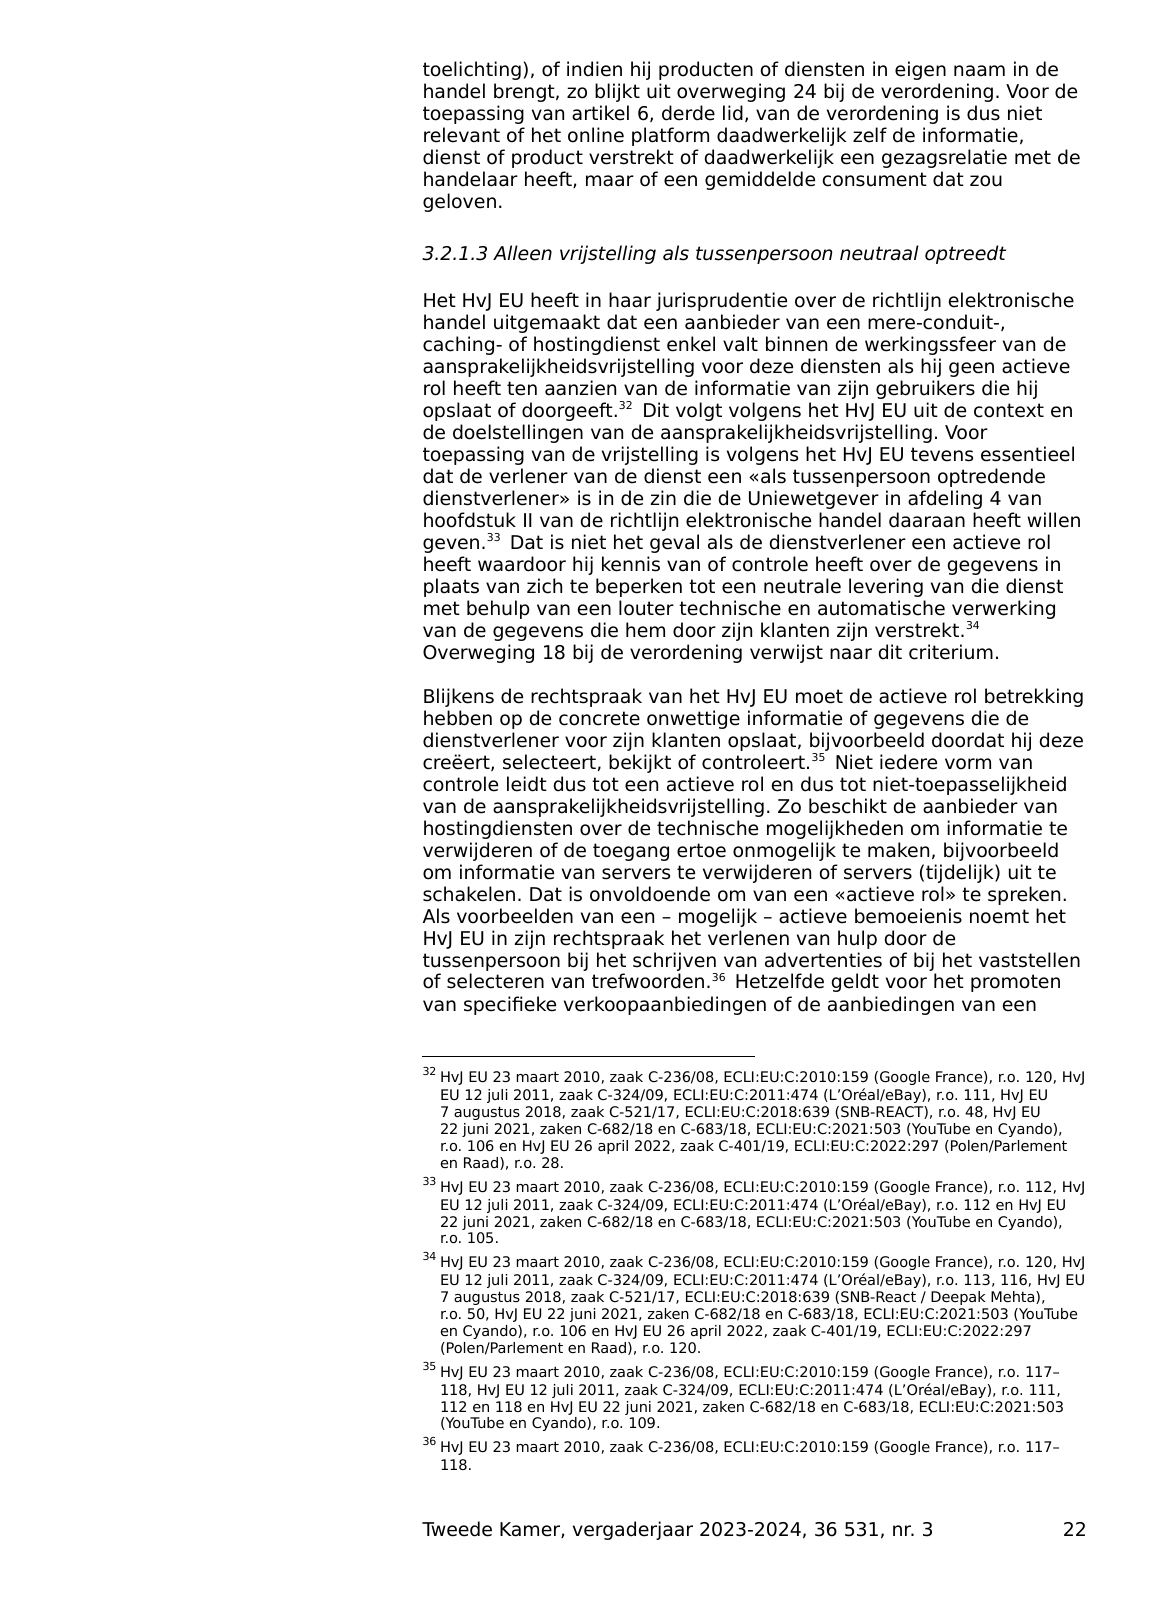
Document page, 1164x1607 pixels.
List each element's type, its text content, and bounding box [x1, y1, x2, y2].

text HvJ EU 23 maart 2010, zaak C-236/08, ECLI:EU:C:2010:159 (Google France), r.o. 120, HvJ EU 12 juli 2011, zaak C-324/09, ECLI:EU:C:2011:474 (L’Oréal/eBay), r.o. 113, 116, HvJ EU 7 augustus 2018, zaak C-521/17, ECLI:EU:C:2018:639 (SNB-React / Deepak Mehta), r.o. 50, HvJ EU 22 juni 2021, zaken C-682/18 en C-683/18, ECLI:EU:C:2021:503 (YouTube en Cyando), r.o. 106 en HvJ EU 26 april 2022, zaak C-401/19, ECLI:EU:C:2022:297 (Polen/Parlement en Raad), r.o. 120. [422, 1250, 1087, 1357]
text HvJ EU 23 maart 2010, zaak C-236/08, ECLI:EU:C:2010:159 (Google France), r.o. 117–118, HvJ EU 12 juli 2011, zaak C-324/09, ECLI:EU:C:2011:474 (L’Oréal/eBay), r.o. 111, 112 en 118 en HvJ EU 22 juni 2021, zaken C-682/18 en C-683/18, ECLI:EU:C:2021:503 (YouTube en Cyando), r.o. 109. [422, 1360, 1087, 1432]
text HvJ EU 23 maart 2010, zaak C-236/08, ECLI:EU:C:2010:159 (Google France), r.o. 117–118. [422, 1435, 1087, 1474]
text HvJ EU 23 maart 2010, zaak C-236/08, ECLI:EU:C:2010:159 (Google France), r.o. 112, HvJ EU 12 juli 2011, zaak C-324/09, ECLI:EU:C:2011:474 (L’Oréal/eBay), r.o. 112 en HvJ EU 22 juni 2021, zaken C-682/18 en C-683/18, ECLI:EU:C:2021:503 (YouTube en Cyando), r.o. 105. [422, 1175, 1087, 1247]
text toelichting), of indien hij producten of diensten in eigen naam in de handel brengt, zo blijkt uit overweging 24 bij de verordening. Voor de toepassing van artikel 6, derde lid, van de verordening is dus niet relevant of het online platform daadwerkelijk zelf de informatie, dienst of product verstrekt of daadwerkelijk een gezagsrelatie met de handelaar heeft, maar of een gemiddelde consument dat zou geloven. [422, 59, 1087, 213]
text HvJ EU 23 maart 2010, zaak C-236/08, ECLI:EU:C:2010:159 (Google France), r.o. 120, HvJ EU 12 juli 2011, zaak C-324/09, ECLI:EU:C:2011:474 (L’Oréal/eBay), r.o. 111, HvJ EU 7 augustus 2018, zaak C-521/17, ECLI:EU:C:2018:639 (SNB-REACT), r.o. 48, HvJ EU 22 juni 2021, zaken C-682/18 en C-683/18, ECLI:EU:C:2021:503 (YouTube en Cyando), r.o. 106 en HvJ EU 26 april 2022, zaak C-401/19, ECLI:EU:C:2022:297 (Polen/Parlement en Raad), r.o. 28. [422, 1065, 1087, 1172]
subtitle 3.2.1.3 Alleen vrijstelling als tussenpersoon neutraal optreedt [422, 243, 1087, 265]
text Het HvJ EU heeft in haar jurisprudentie over de richtlijn elektronische handel uitgemaakt dat een aanbieder van een mere-conduit-, caching- of hostingdienst enkel valt binnen de werkingssfeer van de aansprakelijkheidsvrijstelling voor deze diensten als hij geen actieve rol heeft ten aanzien van de informatie van zijn gebruikers die hij opslaat of doorgeeft. Dit volgt volgens het HvJ EU uit de context en de doelstellingen van de aansprakelijkheidsvrijstelling. Voor toepassing van de vrijstelling is volgens het HvJ EU tevens essentieel dat de verlener van de dienst een «als tussenpersoon optredende dienstverlener» is in de zin die de Uniewetgever in afdeling 4 van hoofdstuk II van de richtlijn elektronische handel daaraan heeft willen geven. Dat is niet het geval als de dienstverlener een actieve rol heeft waardoor hij kennis van of controle heeft over de gegevens in plaats van zich te beperken tot een neutrale levering van die dienst met behulp van een louter technische en automatische verwerking van de gegevens die hem door zijn klanten zijn verstrekt. Overweging 18 bij de verordening verwijst naar dit criterium. [422, 290, 1087, 663]
text Blijkens de rechtspraak van het HvJ EU moet de actieve rol betrekking hebben op de concrete onwettige informatie of gegevens die de dienstverlener voor zijn klanten opslaat, bijvoorbeeld doordat hij deze creëert, selecteert, bekijkt of controleert. Niet iedere vorm van controle leidt dus tot een actieve rol en dus tot niet-toepasselijkheid van de aansprakelijkheidsvrijstelling. Zo beschikt de aanbieder van hostingdiensten over de technische mogelijkheden om informatie te verwijderen of de toegang ertoe onmogelijk te maken, bijvoorbeeld om informatie van servers te verwijderen of servers (tijdelijk) uit te schakelen. Dat is onvoldoende om van een «actieve rol» te spreken. Als voorbeelden van een – mogelijk – actieve bemoeienis noemt het HvJ EU in zijn rechtspraak het verlenen van hulp door de tussenpersoon bij het schrijven van advertenties of bij het vaststellen of selecteren van trefwoorden. Hetzelfde geldt voor het promoten van specifieke verkoopaanbiedingen of de aanbiedingen van een [422, 686, 1087, 1015]
